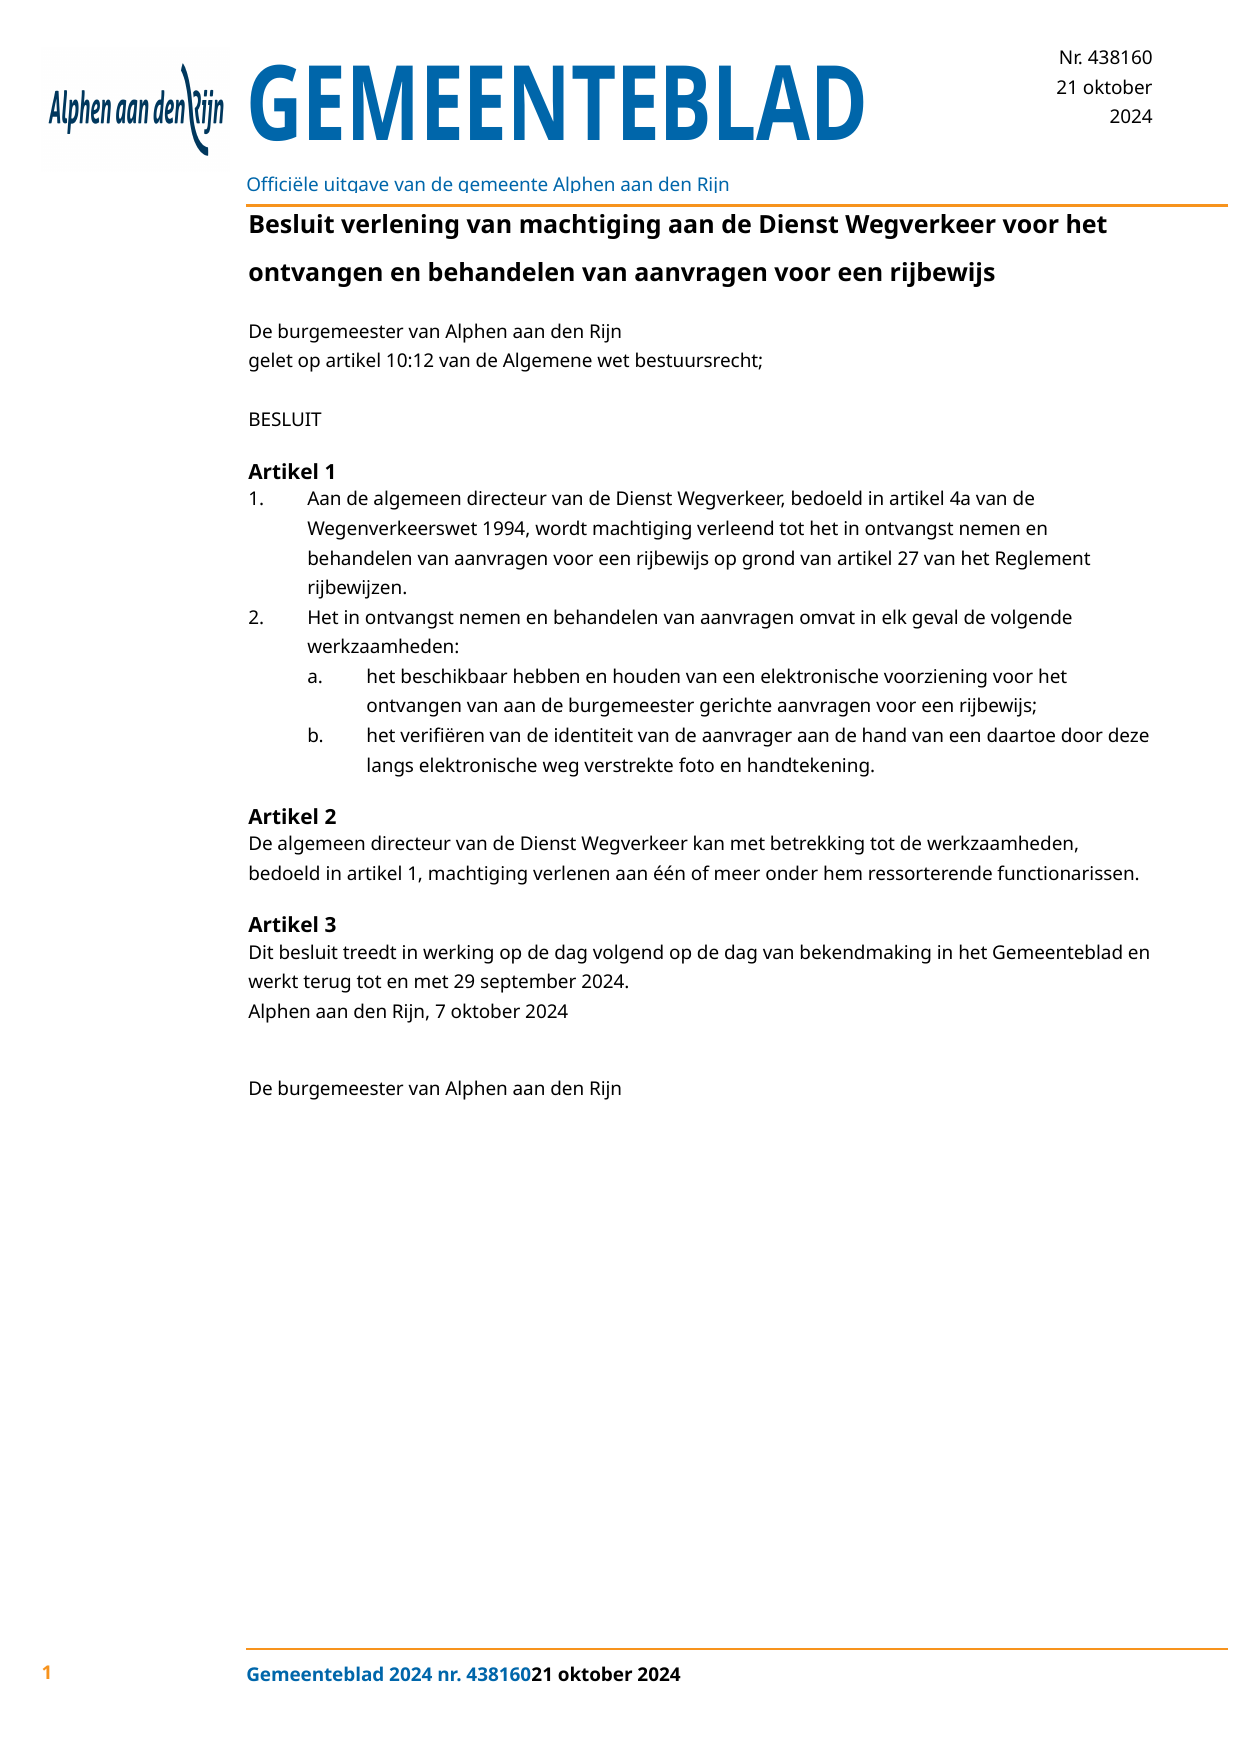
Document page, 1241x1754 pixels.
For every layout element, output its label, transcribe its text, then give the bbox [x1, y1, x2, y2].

text BESLUIT [248, 407, 1152, 432]
picture [41, 47, 231, 172]
text De burgemeester van Alphen aan den Rijn [248, 1075, 1152, 1101]
text Artikel 3 [248, 911, 1152, 939]
text gelet op artikel 10:12 van de Algemene wet bestuursrecht; [248, 347, 1152, 373]
text De algemeen directeur van de Dienst Wegverkeer kan met betrekking tot de werkzaamheden, bedoeld in artikel 1, machtiging verlenen aan één of meer onder hem ressorterende functionarissen. [248, 831, 1152, 886]
list Het in ontvangst nemen en behandelen van aanvragen omvat in elk geval de volgende werkzaamheden: [248, 604, 1152, 659]
text Artikel 1 [248, 457, 1152, 486]
list Aan de algemeen directeur van de Dienst Wegverkeer, bedoeld in artikel 4a van de Wegenverkeerswet 1994, wordt machtiging verleend tot het in ontvangst nemen en behandelen van aanvragen voor een rijbewijs op grond van artikel 27 van het Reglement rijbewijzen. [248, 486, 1152, 600]
text Artikel 2 [248, 802, 1152, 831]
text De burgemeester van Alphen aan den Rijn [248, 318, 1152, 344]
text Dit besluit treedt in werking op de dag volgend op de dag van bekendmaking in het Gemeenteblad en werkt terug tot en met 29 september 2024. [248, 939, 1152, 994]
list het verifiëren van de identiteit van de aanvrager aan de hand van een daartoe door deze langs elektronische weg verstrekte foto en handtekening. [307, 722, 1152, 777]
text Besluit verlening van machtiging aan de Dienst Wegverkeer voor het ontvangen en behandelen van aanvragen voor een rijbewijs [248, 207, 1152, 288]
text Alphen aan den Rijn, 7 oktober 2024 [248, 998, 1152, 1024]
list het beschikbaar hebben en houden van een elektronische voorziening voor het ontvangen van aan de burgemeester gerichte aanvragen voor een rijbewijs; [307, 663, 1152, 718]
